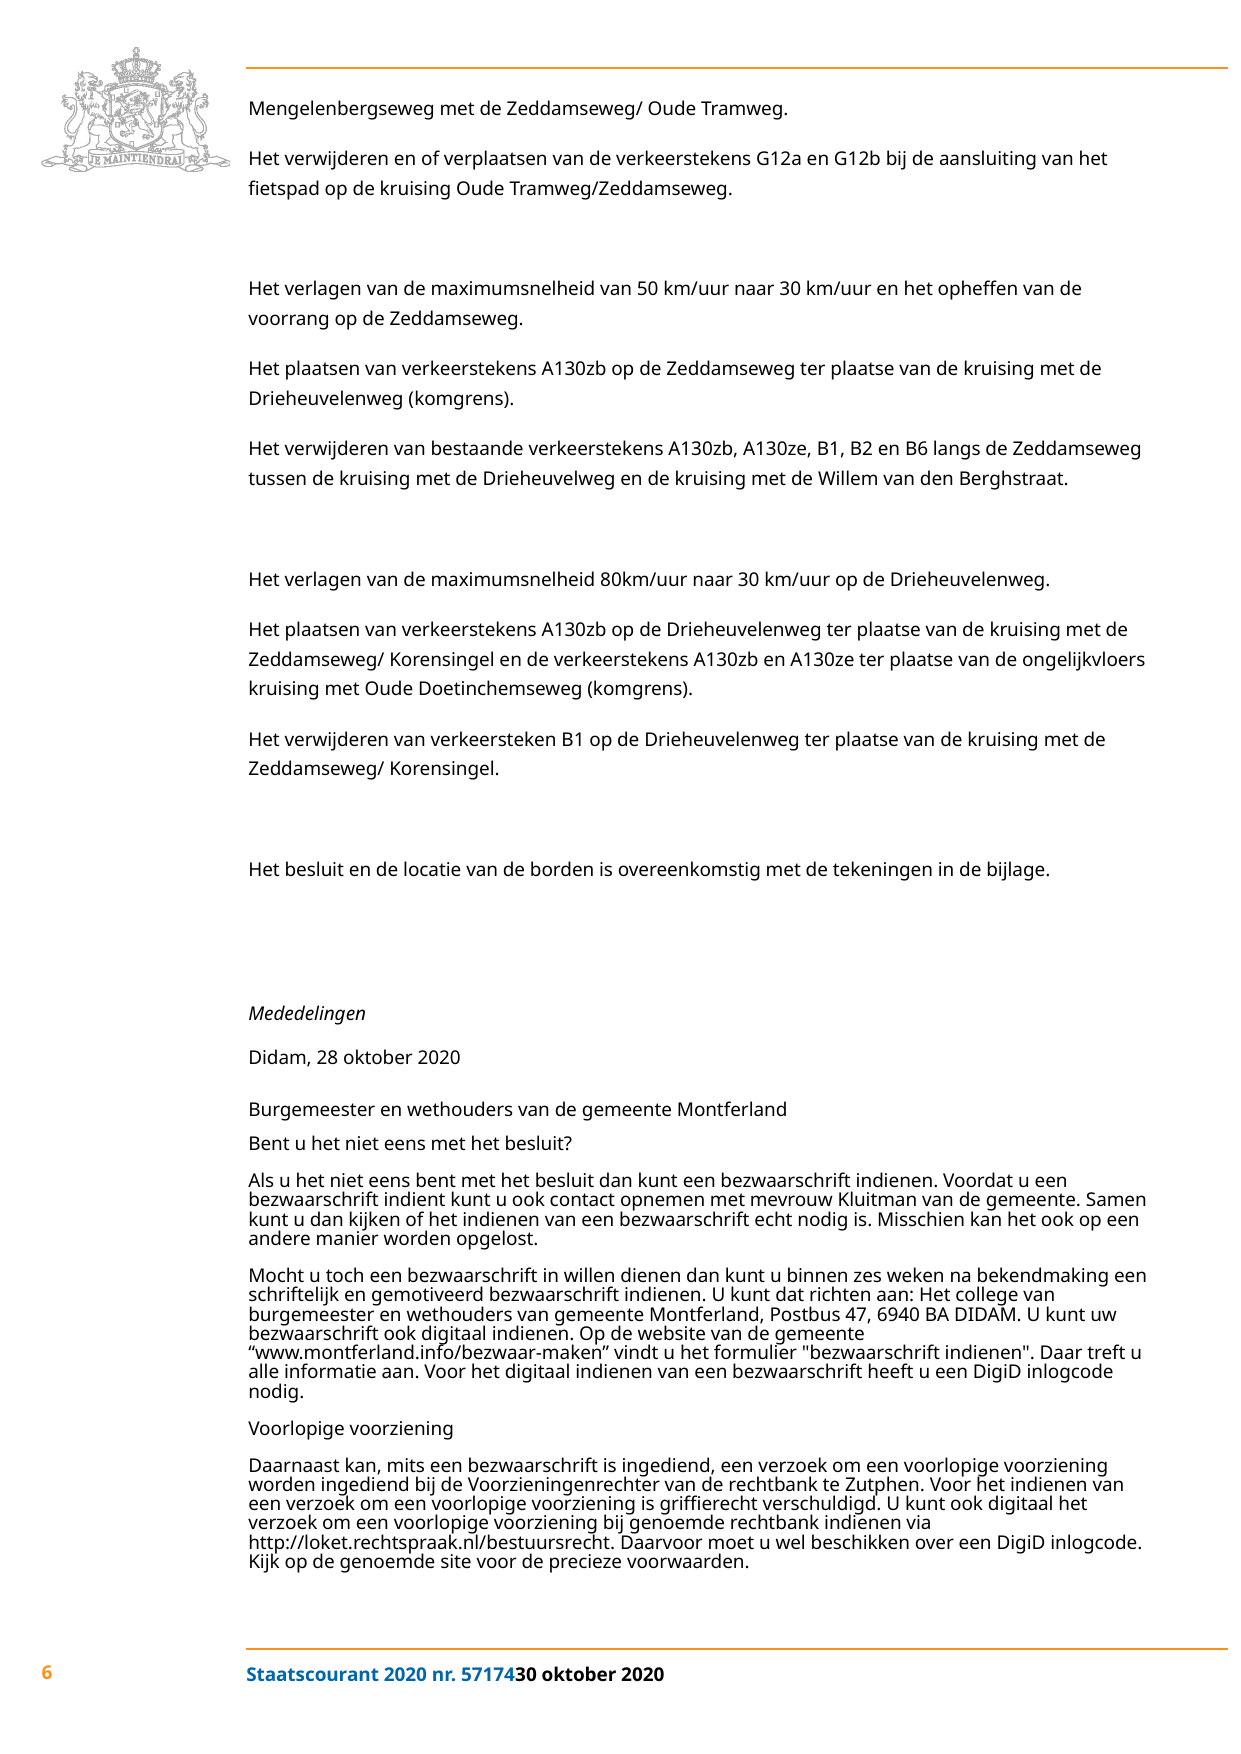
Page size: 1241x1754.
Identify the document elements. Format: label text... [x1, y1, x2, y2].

text Mocht u toch een bezwaarschrift in willen dienen dan kunt u binnen zes weken na bekendmaking een schriftelijk en gemotiveerd bezwaarschrift indienen. U kunt dat richten aan: Het college van burgemeester en wethouders van gemeente Montferland, Postbus 47, 6940 BA DIDAM. U kunt uw bezwaarschrift ook digitaal indienen. Op de website van de gemeente “www.montferland.info/bezwaar-maken” vindt u het formulier "bezwaarschrift indienen". Daar treft u alle informatie aan. Voor het digitaal indienen van een bezwaarschrift heeft u een DigiD inlogcode nodig. [248, 1267, 1152, 1402]
text Daarnaast kan, mits een bezwaarschrift is ingediend, een verzoek om een voorlopige voorziening worden ingediend bij de Voorzieningenrechter van de rechtbank te Zutphen. Voor het indienen van een verzoek om een voorlopige voorziening is griffierecht verschuldigd. U kunt ook digitaal het verzoek om een voorlopige voorziening bij genoemde rechtbank indienen via http://loket.rechtspraak.nl/bestuursrecht. Daarvoor moet u wel beschikken over een DigiD inlogcode. Kijk op de genoemde site voor de precieze voorwaarden. [248, 1457, 1152, 1572]
text Bent u het niet eens met het besluit? [248, 1135, 1152, 1154]
picture [41, 47, 231, 172]
text Burgemeester en wethouders van de gemeente Montferland [248, 1096, 1152, 1122]
text Het plaatsen van verkeerstekens A130zb op de Drieheuvelenweg ter plaatse van de kruising met de Zeddamseweg/ Korensingel en de verkeerstekens A130zb en A130ze ter plaatse van de ongelijkvloers kruising met Oude Doetinchemseweg (komgrens). [248, 616, 1152, 701]
text Het verlagen van de maximumsnelheid 80km/uur naar 30 km/uur op de Drieheuvelenweg. [248, 566, 1152, 592]
text Het verwijderen van bestaande verkeerstekens A130zb, A130ze, B1, B2 en B6 langs de Zeddamseweg tussen de kruising met de Drieheuvelweg en de kruising met de Willem van den Berghstraat. [248, 436, 1152, 491]
text Het verwijderen van verkeersteken B1 op de Drieheuvelenweg ter plaatse van de kruising met de Zeddamseweg/ Korensingel. [248, 726, 1152, 781]
text Als u het niet eens bent met het besluit dan kunt een bezwaarschrift indienen. Voordat u een bezwaarschrift indient kunt u ook contact opnemen met mevrouw Kluitman van de gemeente. Samen kunt u dan kijken of het indienen van een bezwaarschrift echt nodig is. Misschien kan het ook op een andere manier worden opgelost. [248, 1172, 1152, 1249]
text Didam, 28 oktober 2020 [248, 1044, 1152, 1070]
text Mengelenbergseweg met de Zeddamseweg/ Oude Tramweg. [248, 95, 1152, 121]
text Het besluit en de locatie van de borden is overeenkomstig met de tekeningen in de bijlage. [248, 856, 1152, 882]
text Het verlagen van de maximumsnelheid van 50 km/uur naar 30 km/uur en het opheffen van de voorrang op de Zeddamseweg. [248, 276, 1152, 331]
text Mededelingen [248, 1000, 1152, 1026]
text Voorlopige voorziening [248, 1419, 1152, 1439]
text Het plaatsen van verkeerstekens A130zb op de Zeddamseweg ter plaatse van de kruising met de Drieheuvelenweg (komgrens). [248, 356, 1152, 411]
text Het verwijderen en of verplaatsen van de verkeerstekens G12a en G12b bij de aansluiting van het fietspad op de kruising Oude Tramweg/Zeddamseweg. [248, 145, 1152, 201]
